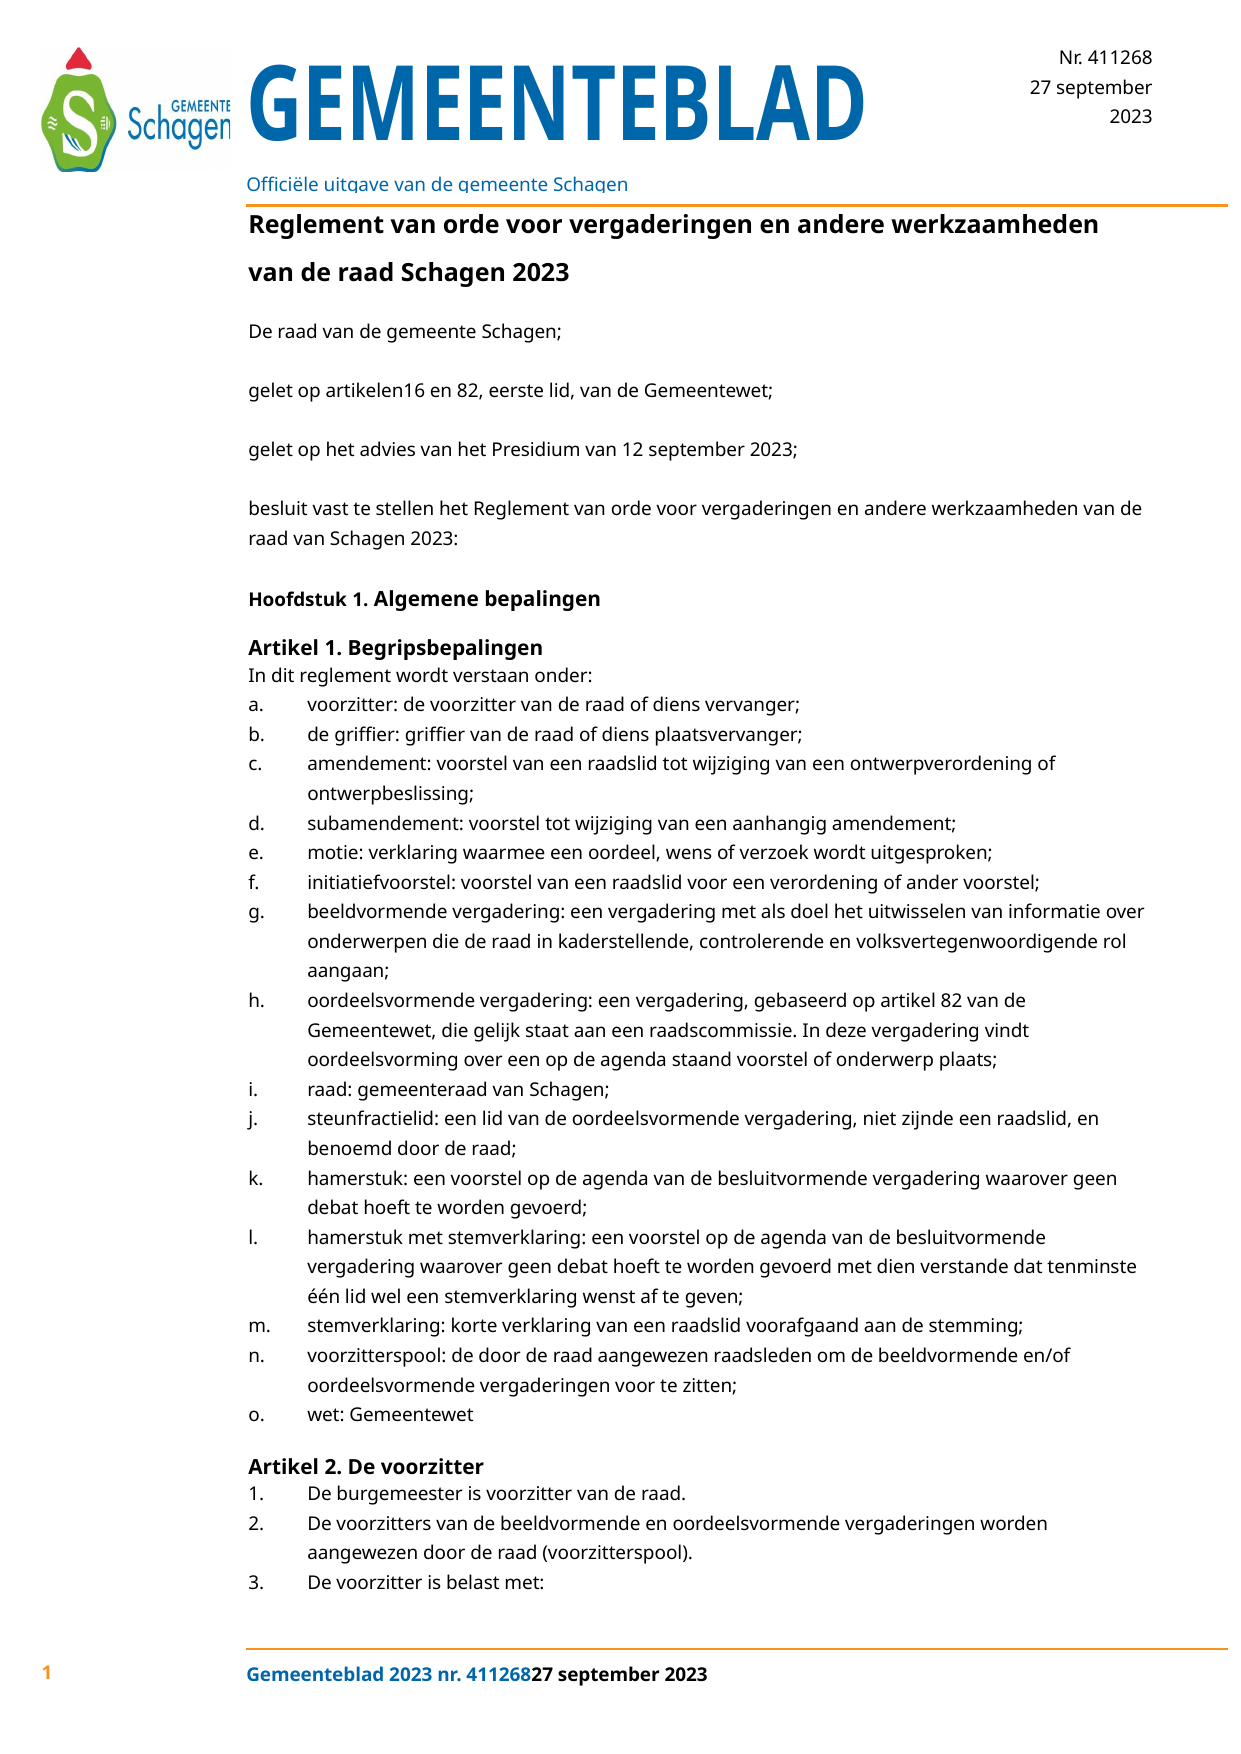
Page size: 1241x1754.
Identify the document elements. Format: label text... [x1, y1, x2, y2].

list steunfractielid: een lid van de oordeelsvormende vergadering, niet zijnde een raadslid, en benoemd door de raad; [248, 1106, 1152, 1161]
text De raad van de gemeente Schagen; [248, 318, 1152, 344]
list hamerstuk met stemverklaring: een voorstel op de agenda van de besluitvormende vergadering waarover geen debat hoeft te worden gevoerd met dien verstande dat tenminste één lid wel een stemverklaring wenst af te geven; [248, 1224, 1152, 1309]
list De voorzitters van de beeldvormende en oordeelsvormende vergaderingen worden aangewezen door de raad (voorzitterspool). [248, 1510, 1152, 1565]
list voorzitter: de voorzitter van de raad of diens vervanger; [248, 691, 1152, 717]
list De voorzitter is belast met: [248, 1569, 1152, 1595]
text gelet op artikelen16 en 82, eerste lid, van de Gemeentewet; [248, 377, 1152, 403]
picture [41, 47, 231, 172]
list de griffier: griffier van de raad of diens plaatsvervanger; [248, 721, 1152, 747]
text gelet op het advies van het Presidium van 12 september 2023; [248, 436, 1152, 462]
text In dit reglement wordt verstaan onder: [248, 662, 1152, 688]
text Artikel 2. De voorzitter [248, 1452, 1152, 1480]
list amendement: voorstel van een raadslid tot wijziging van een ontwerpverordening of ontwerpbeslissing; [248, 751, 1152, 806]
list oordeelsvormende vergadering: een vergadering, gebaseerd op artikel 82 van de Gemeentewet, die gelijk staat aan een raadscommissie. In deze vergadering vindt oordeelsvorming over een op de agenda staand voorstel of onderwerp plaats; [248, 987, 1152, 1072]
list De burgemeester is voorzitter van de raad. [248, 1480, 1152, 1506]
list motie: verklaring waarmee een oordeel, wens of verzoek wordt uitgesproken; [248, 839, 1152, 865]
list hamerstuk: een voorstel op de agenda van de besluitvormende vergadering waarover geen debat hoeft te worden gevoerd; [248, 1165, 1152, 1220]
text Artikel 1. Begripsbepalingen [248, 633, 1152, 662]
text Reglement van orde voor vergaderingen en andere werkzaamheden van de raad Schagen 2023 [248, 207, 1152, 288]
list stemverklaring: korte verklaring van een raadslid voorafgaand aan de stemming; [248, 1313, 1152, 1338]
text Hoofdstuk 1. Algemene bepalingen [248, 584, 1152, 613]
list wet: Gemeentewet [248, 1401, 1152, 1427]
list raad: gemeenteraad van Schagen; [248, 1076, 1152, 1102]
text besluit vast te stellen het Reglement van orde voor vergaderingen en andere werkzaamheden van de raad van Schagen 2023: [248, 495, 1152, 551]
list voorzitterspool: de door de raad aangewezen raadsleden om de beeldvormende en/of oordeelsvormende vergaderingen voor te zitten; [248, 1342, 1152, 1398]
list subamendement: voorstel tot wijziging van een aanhangig amendement; [248, 810, 1152, 836]
list initiatiefvoorstel: voorstel van een raadslid voor een verordening of ander voorstel; [248, 869, 1152, 895]
list beeldvormende vergadering: een vergadering met als doel het uitwisselen van informatie over onderwerpen die de raad in kaderstellende, controlerende en volksvertegenwoordigende rol aangaan; [248, 898, 1152, 983]
